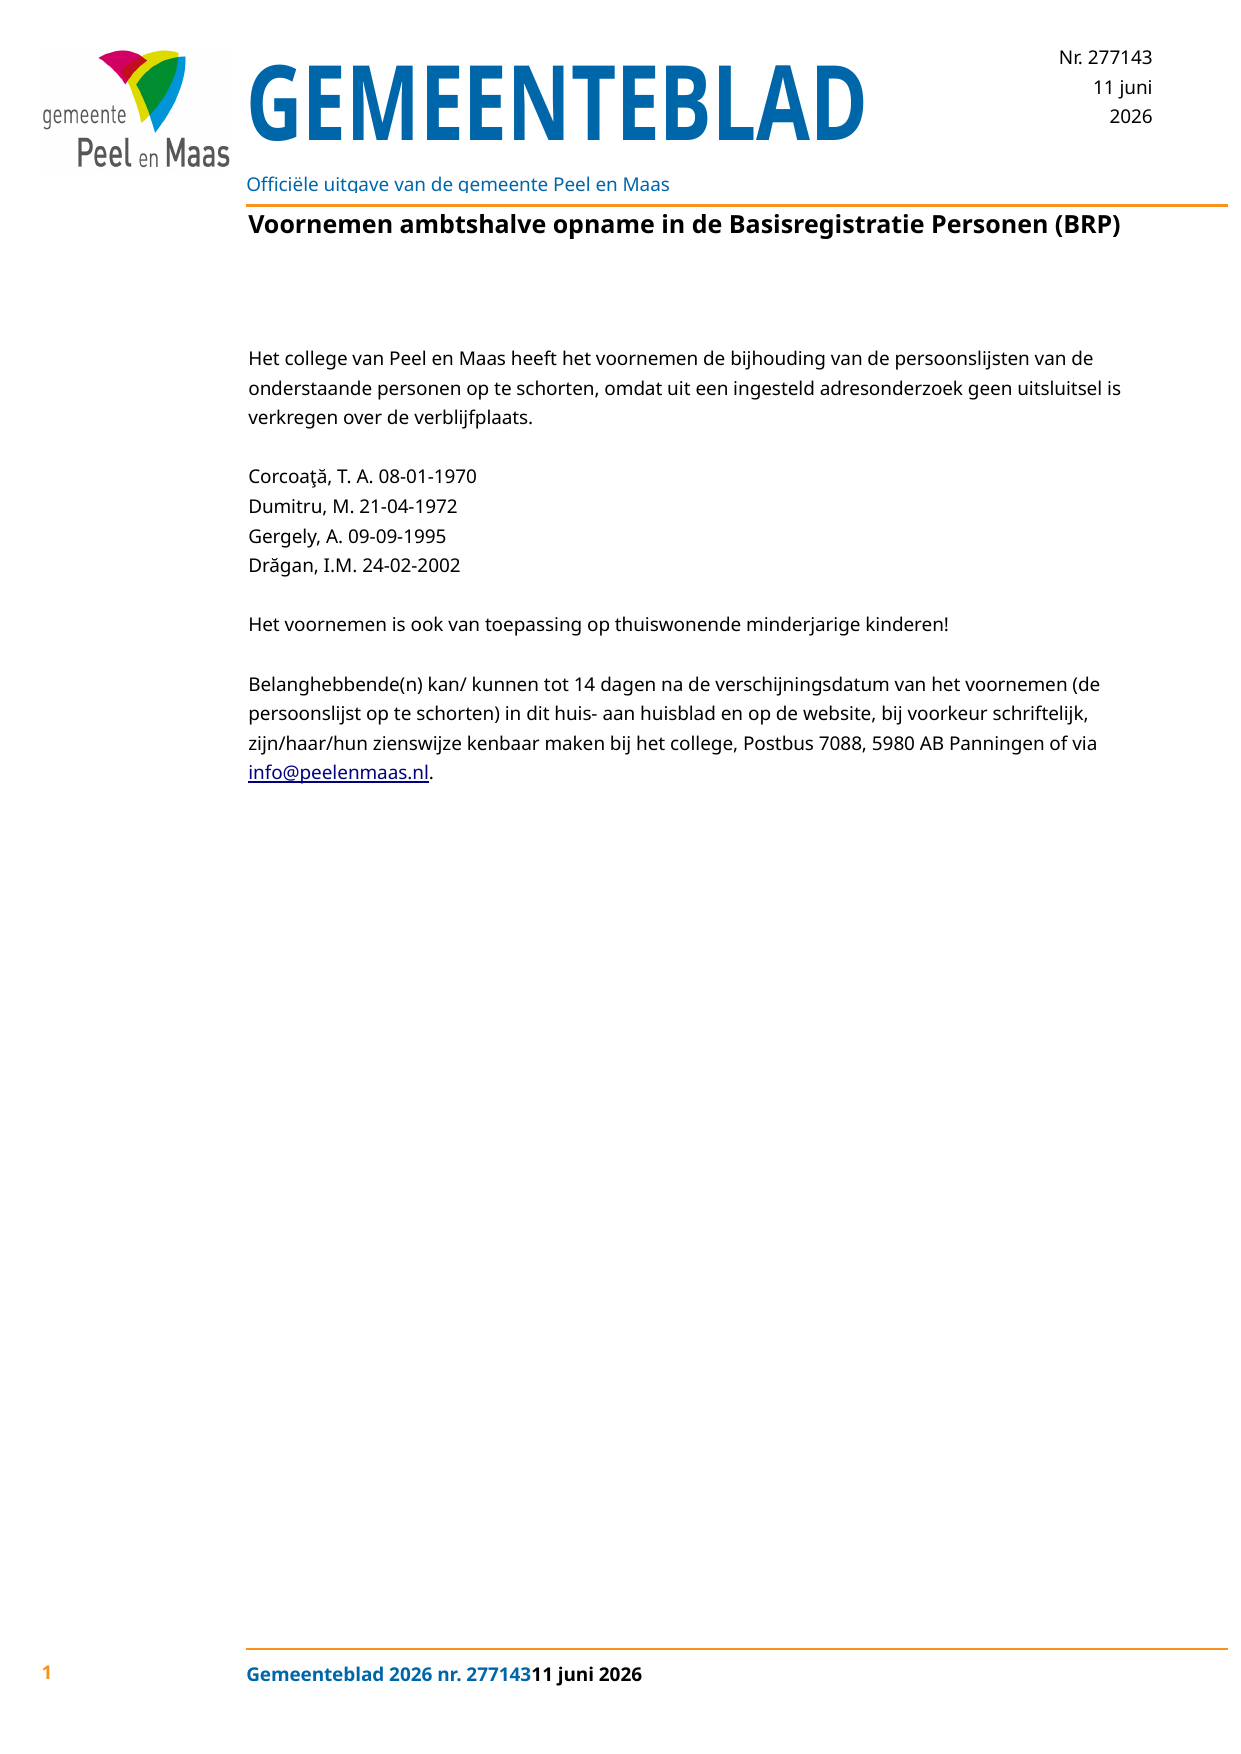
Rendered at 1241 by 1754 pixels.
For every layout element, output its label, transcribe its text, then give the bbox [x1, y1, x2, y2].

text Het voornemen is ook van toepassing op thuiswonende minderjarige kinderen! [248, 612, 1152, 637]
text Corcoaţă, T. A. 08-01-1970 [248, 464, 1152, 489]
picture [41, 47, 231, 172]
text Het college van Peel en Maas heeft het voornemen de bijhouding van de persoonslijsten van de onderstaande personen op te schorten, omdat uit een ingesteld adresonderzoek geen uitsluitsel is verkregen over de verblijfplaats. [248, 345, 1152, 430]
text Belanghebbende(n) kan/ kunnen tot 14 dagen na de verschijningsdatum van het voornemen (de persoonslijst op te schorten) in dit huis- aan huisblad en op de website, bij voorkeur schriftelijk, zijn/haar/hun zienswijze kenbaar maken bij het college, Postbus 7088, 5980 AB Panningen of via info@peelenmaas.nl. [248, 671, 1152, 785]
text Voornemen ambtshalve opname in de Basisregistratie Personen (BRP) [248, 207, 1152, 241]
text Dumitru, M. 21-04-1972 [248, 493, 1152, 519]
text Drăgan, I.M. 24-02-2002 [248, 552, 1152, 578]
text Gergely, A. 09-09-1995 [248, 523, 1152, 548]
